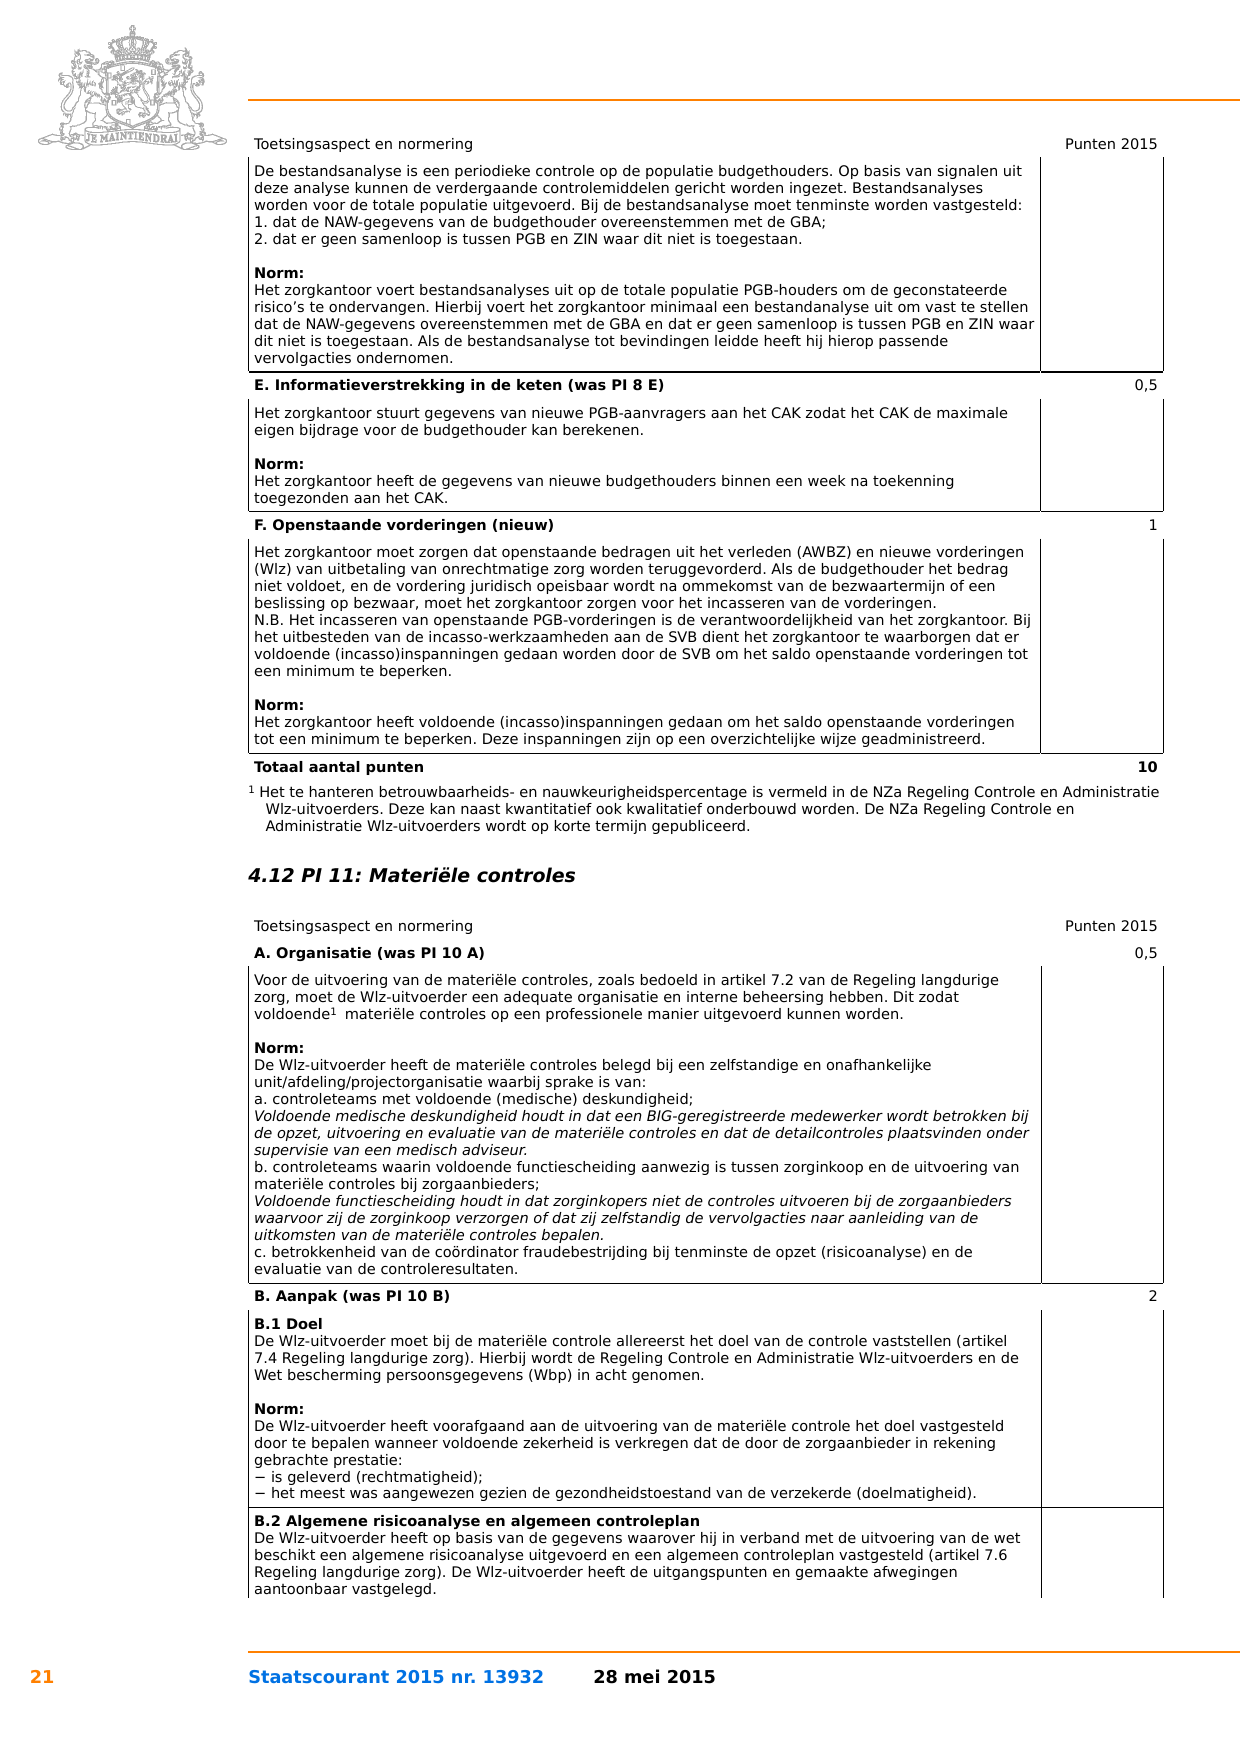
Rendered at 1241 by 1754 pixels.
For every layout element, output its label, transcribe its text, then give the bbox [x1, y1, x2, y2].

table_cell [1041, 158, 1163, 248]
picture [38, 25, 227, 150]
table_cell [1041, 540, 1163, 680]
table_cell [1041, 680, 1163, 697]
subtitle 4.12 PI 11: Materiële controles [248, 865, 1163, 887]
table_cell [1042, 1040, 1163, 1282]
table_cell [1042, 1401, 1163, 1507]
table_cell [1041, 697, 1163, 753]
table_cell Voor de uitvoering van de materiële controles, zoals bedoeld in artikel 7.2 van de Regeling langdurige zorg, moet de Wlz-uitvoerder een adequate organisatie en interne beheersing hebben. Dit zodat voldoende1 materiële controles op een professionele manier uitgevoerd kunnen worden. [249, 968, 1041, 1023]
table_header Punten 2015 [1042, 913, 1163, 939]
table_cell [249, 248, 1040, 265]
table_cell B.2 Algemene risicoanalyse en algemeen controleplan De Wlz-uitvoerder heeft op basis van de gegevens waarover hij in verband met de uitvoering van de wet beschikt een algemene risicoanalyse uitgevoerd en een algemeen controleplan vastgesteld (artikel 7.6 Regeling langdurige zorg). De Wlz-uitvoerder heeft de uitgangspunten en gemaakte afwegingen aantoonbaar vastgelegd. [249, 1508, 1041, 1598]
table_cell 0,5 [1042, 940, 1163, 966]
table_header Punten 2015 [1041, 131, 1163, 157]
table_cell Norm: De Wlz-uitvoerder heeft voorafgaand aan de uitvoering van de materiële controle het doel vastgesteld door te bepalen wanneer voldoende zekerheid is verkregen dat de door de zorgaanbieder in rekening gebrachte prestatie: − is geleverd (rechtmatigheid); − het meest was aangewezen gezien de gezondheidstoestand van de verzekerde (doelmatigheid). [249, 1401, 1041, 1507]
table_cell Norm: Het zorgkantoor heeft voldoende (incasso)inspanningen gedaan om het saldo openstaande vorderingen tot een minimum te beperken. Deze inspanningen zijn op een overzichtelijke wijze geadministreerd. [249, 697, 1040, 753]
table_cell 1 [1041, 512, 1163, 538]
table_cell Norm: Het zorgkantoor heeft de gegevens van nieuwe budgethouders binnen een week na toekenning toegezonden aan het CAK. [249, 456, 1040, 511]
table_cell [1042, 1311, 1163, 1383]
table_cell De bestandsanalyse is een periodieke controle op de populatie budgethouders. Op basis van signalen uit deze analyse kunnen de verdergaande controlemiddelen gericht worden ingezet. Bestandsanalyses worden voor de totale populatie uitgevoerd. Bij de bestandsanalyse moet tenminste worden vastgesteld: 1. dat de NAW-gegevens van de budgethouder overeenstemmen met de GBA; 2. dat er geen samenloop is tussen PGB en ZIN waar dit niet is toegestaan. [249, 158, 1040, 248]
table_cell [1041, 439, 1163, 456]
table_cell [1042, 1508, 1163, 1598]
table_cell F. Openstaande vorderingen (nieuw) [249, 512, 1040, 538]
table_cell [249, 680, 1040, 697]
table_cell Het zorgkantoor stuurt gegevens van nieuwe PGB-aanvragers aan het CAK zodat het CAK de maximale eigen bijdrage voor de budgethouder kan berekenen. [249, 400, 1040, 438]
table_cell [1041, 456, 1163, 511]
table_cell [1041, 248, 1163, 265]
table_cell [1041, 265, 1163, 371]
table_cell [1041, 400, 1163, 438]
table_cell [1042, 968, 1163, 1023]
table_cell 1 Het te hanteren betrouwbaarheids- en nauwkeurigheidspercentage is vermeld in de NZa Regeling Controle en Administratie Wlz-uitvoerders. Deze kan naast kwantitatief ook kwalitatief onderbouwd worden. De NZa Regeling Controle en Administratie Wlz-uitvoerders wordt op korte termijn gepubliceerd. [248, 781, 1163, 835]
table_cell Totaal aantal punten [249, 754, 1040, 780]
table_cell [249, 1023, 1041, 1040]
table_cell B.1 Doel De Wlz-uitvoerder moet bij de materiële controle allereerst het doel van de controle vaststellen (artikel 7.4 Regeling langdurige zorg). Hierbij wordt de Regeling Controle en Administratie Wlz-uitvoerders en de Wet bescherming persoonsgegevens (Wbp) in acht genomen. [249, 1311, 1041, 1383]
table_cell 2 [1042, 1284, 1163, 1310]
table_cell 10 [1041, 754, 1163, 780]
table_cell [1042, 1023, 1163, 1040]
table_cell [1042, 1384, 1163, 1401]
table_header Toetsingsaspect en normering [249, 131, 1040, 157]
table_cell B. Aanpak (was PI 10 B) [249, 1284, 1041, 1310]
table_cell [249, 1384, 1041, 1401]
table_cell Norm: De Wlz-uitvoerder heeft de materiële controles belegd bij een zelfstandige en onafhankelijke unit/afdeling/projectorganisatie waarbij sprake is van: a. controleteams met voldoende (medische) deskundigheid; Voldoende medische deskundigheid houdt in dat een BIG-geregistreerde medewerker wordt betrokken bij de opzet, uitvoering en evaluatie van de materiële controles en dat de detailcontroles plaatsvinden onder supervisie van een medisch adviseur. b. controleteams waarin voldoende functiescheiding aanwezig is tussen zorginkoop en de uitvoering van materiële controles bij zorgaanbieders; Voldoende functiescheiding houdt in dat zorginkopers niet de controles uitvoeren bij de zorgaanbieders waarvoor zij de zorginkoop verzorgen of dat zij zelfstandig de vervolgacties naar aanleiding van de uitkomsten van de materiële controles bepalen. c. betrokkenheid van de coördinator fraudebestrijding bij tenminste de opzet (risicoanalyse) en de evaluatie van de controleresultaten. [249, 1040, 1041, 1282]
table_cell A. Organisatie (was PI 10 A) [249, 940, 1041, 966]
table_cell E. Informatieverstrekking in de keten (was PI 8 E) [249, 373, 1040, 399]
table_cell [249, 439, 1040, 456]
table_cell Norm: Het zorgkantoor voert bestandsanalyses uit op de totale populatie PGB-houders om de geconstateerde risico’s te ondervangen. Hierbij voert het zorgkantoor minimaal een bestandanalyse uit om vast te stellen dat de NAW-gegevens overeenstemmen met de GBA en dat er geen samenloop is tussen PGB en ZIN waar dit niet is toegestaan. Als de bestandsanalyse tot bevindingen leidde heeft hij hierop passende vervolgacties ondernomen. [249, 265, 1040, 371]
table_header Toetsingsaspect en normering [249, 913, 1041, 939]
table_cell 0,5 [1041, 373, 1163, 399]
table_cell Het zorgkantoor moet zorgen dat openstaande bedragen uit het verleden (AWBZ) en nieuwe vorderingen (Wlz) van uitbetaling van onrechtmatige zorg worden teruggevorderd. Als de budgethouder het bedrag niet voldoet, en de vordering juridisch opeisbaar wordt na ommekomst van de bezwaartermijn of een beslissing op bezwaar, moet het zorgkantoor zorgen voor het incasseren van de vorderingen. N.B. Het incasseren van openstaande PGB-vorderingen is de verantwoordelijkheid van het zorgkantoor. Bij het uitbesteden van de incasso-werkzaamheden aan de SVB dient het zorgkantoor te waarborgen dat er voldoende (incasso)inspanningen gedaan worden door de SVB om het saldo openstaande vorderingen tot een minimum te beperken. [249, 540, 1040, 680]
